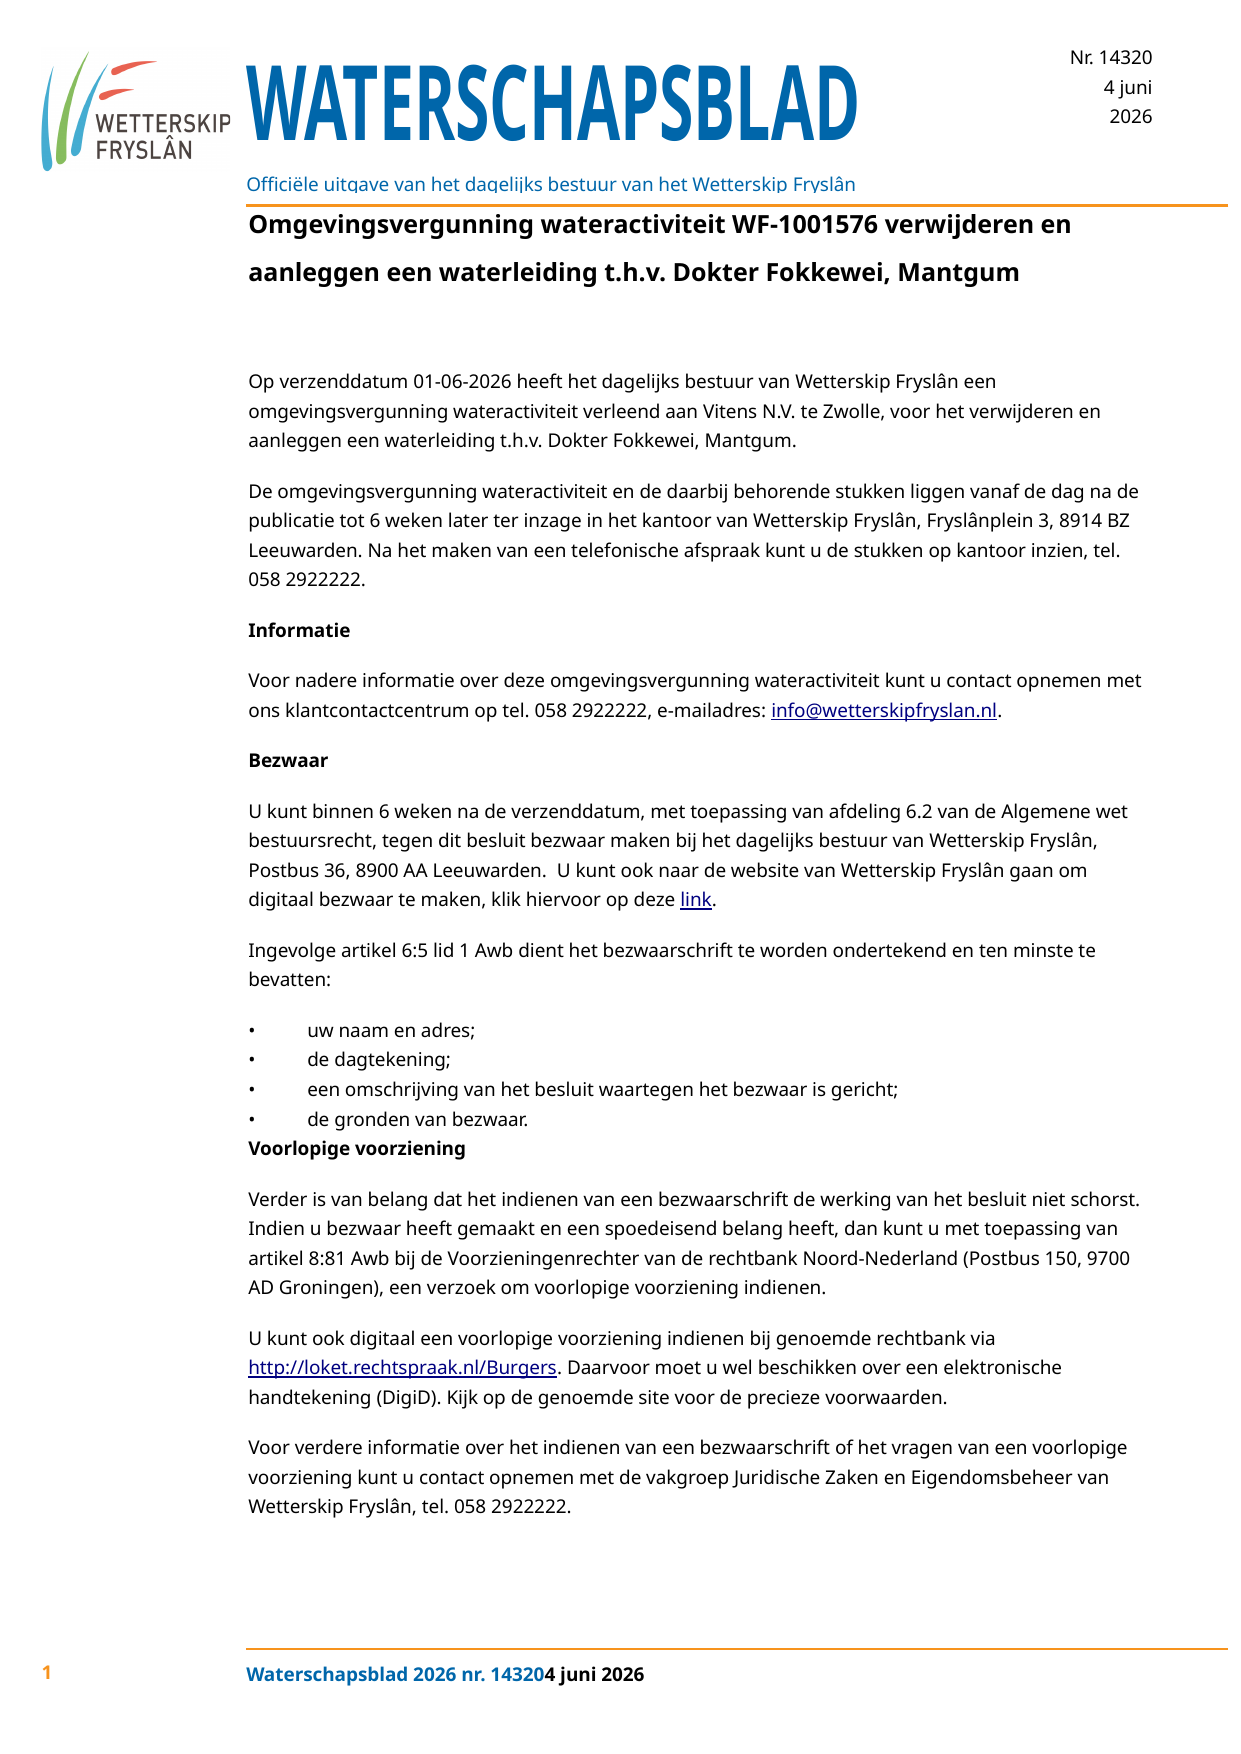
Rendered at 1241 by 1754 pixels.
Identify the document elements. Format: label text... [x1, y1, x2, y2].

text Voorlopige voorziening [248, 1135, 1152, 1161]
list de gronden van bezwaar. [248, 1106, 1152, 1132]
text U kunt binnen 6 weken na de verzenddatum, met toepassing van afdeling 6.2 van de Algemene wet bestuursrecht, tegen dit besluit bezwaar maken bij het dagelijks bestuur van Wetterskip Fryslân, Postbus 36, 8900 AA Leeuwarden. U kunt ook naar de website van Wetterskip Fryslân gaan om digitaal bezwaar te maken, klik hiervoor op deze link. [248, 798, 1152, 912]
text Informatie [248, 617, 1152, 643]
list uw naam en adres; [248, 1017, 1152, 1043]
text Ingevolge artikel 6:5 lid 1 Awb dient het bezwaarschrift te worden ondertekend en ten minste te bevatten: [248, 937, 1152, 992]
text Bezwaar [248, 747, 1152, 773]
text Voor verdere informatie over het indienen van een bezwaarschrift of het vragen van een voorlopige voorziening kunt u contact opnemen met de vakgroep Juridische Zaken en Eigendomsbeheer van Wetterskip Fryslân, tel. 058 2922222. [248, 1434, 1152, 1519]
list de dagtekening; [248, 1047, 1152, 1072]
text Omgevingsvergunning wateractiviteit WF-1001576 verwijderen en aanleggen een waterleiding t.h.v. Dokter Fokkewei, Mantgum [248, 207, 1152, 288]
text U kunt ook digitaal een voorlopige voorziening indienen bij genoemde rechtbank via http://loket.rechtspraak.nl/Burgers. Daarvoor moet u wel beschikken over een elektronische handtekening (DigiD). Kijk op de genoemde site voor de precieze voorwaarden. [248, 1325, 1152, 1410]
picture [41, 47, 231, 172]
text Verder is van belang dat het indienen van een bezwaarschrift de werking van het besluit niet schorst. Indien u bezwaar heeft gemaakt en een spoedeisend belang heeft, dan kunt u met toepassing van artikel 8:81 Awb bij de Voorzieningenrechter van de rechtbank Noord-Nederland (Postbus 150, 9700 AD Groningen), een verzoek om voorlopige voorziening indienen. [248, 1186, 1152, 1300]
text Voor nadere informatie over deze omgevingsvergunning wateractiviteit kunt u contact opnemen met ons klantcontactcentrum op tel. 058 2922222, e-mailadres: info@wetterskipfryslan.nl. [248, 667, 1152, 723]
list een omschrijving van het besluit waartegen het bezwaar is gericht; [248, 1076, 1152, 1102]
text De omgevingsvergunning wateractiviteit en de daarbij behorende stukken liggen vanaf de dag na de publicatie tot 6 weken later ter inzage in het kantoor van Wetterskip Fryslân, Fryslânplein 3, 8914 BZ Leeuwarden. Na het maken van een telefonische afspraak kunt u de stukken op kantoor inzien, tel. 058 2922222. [248, 478, 1152, 592]
text Op verzenddatum 01-06-2026 heeft het dagelijks bestuur van Wetterskip Fryslân een omgevingsvergunning wateractiviteit verleend aan Vitens N.V. te Zwolle, voor het verwijderen en aanleggen een waterleiding t.h.v. Dokter Fokkewei, Mantgum. [248, 368, 1152, 453]
